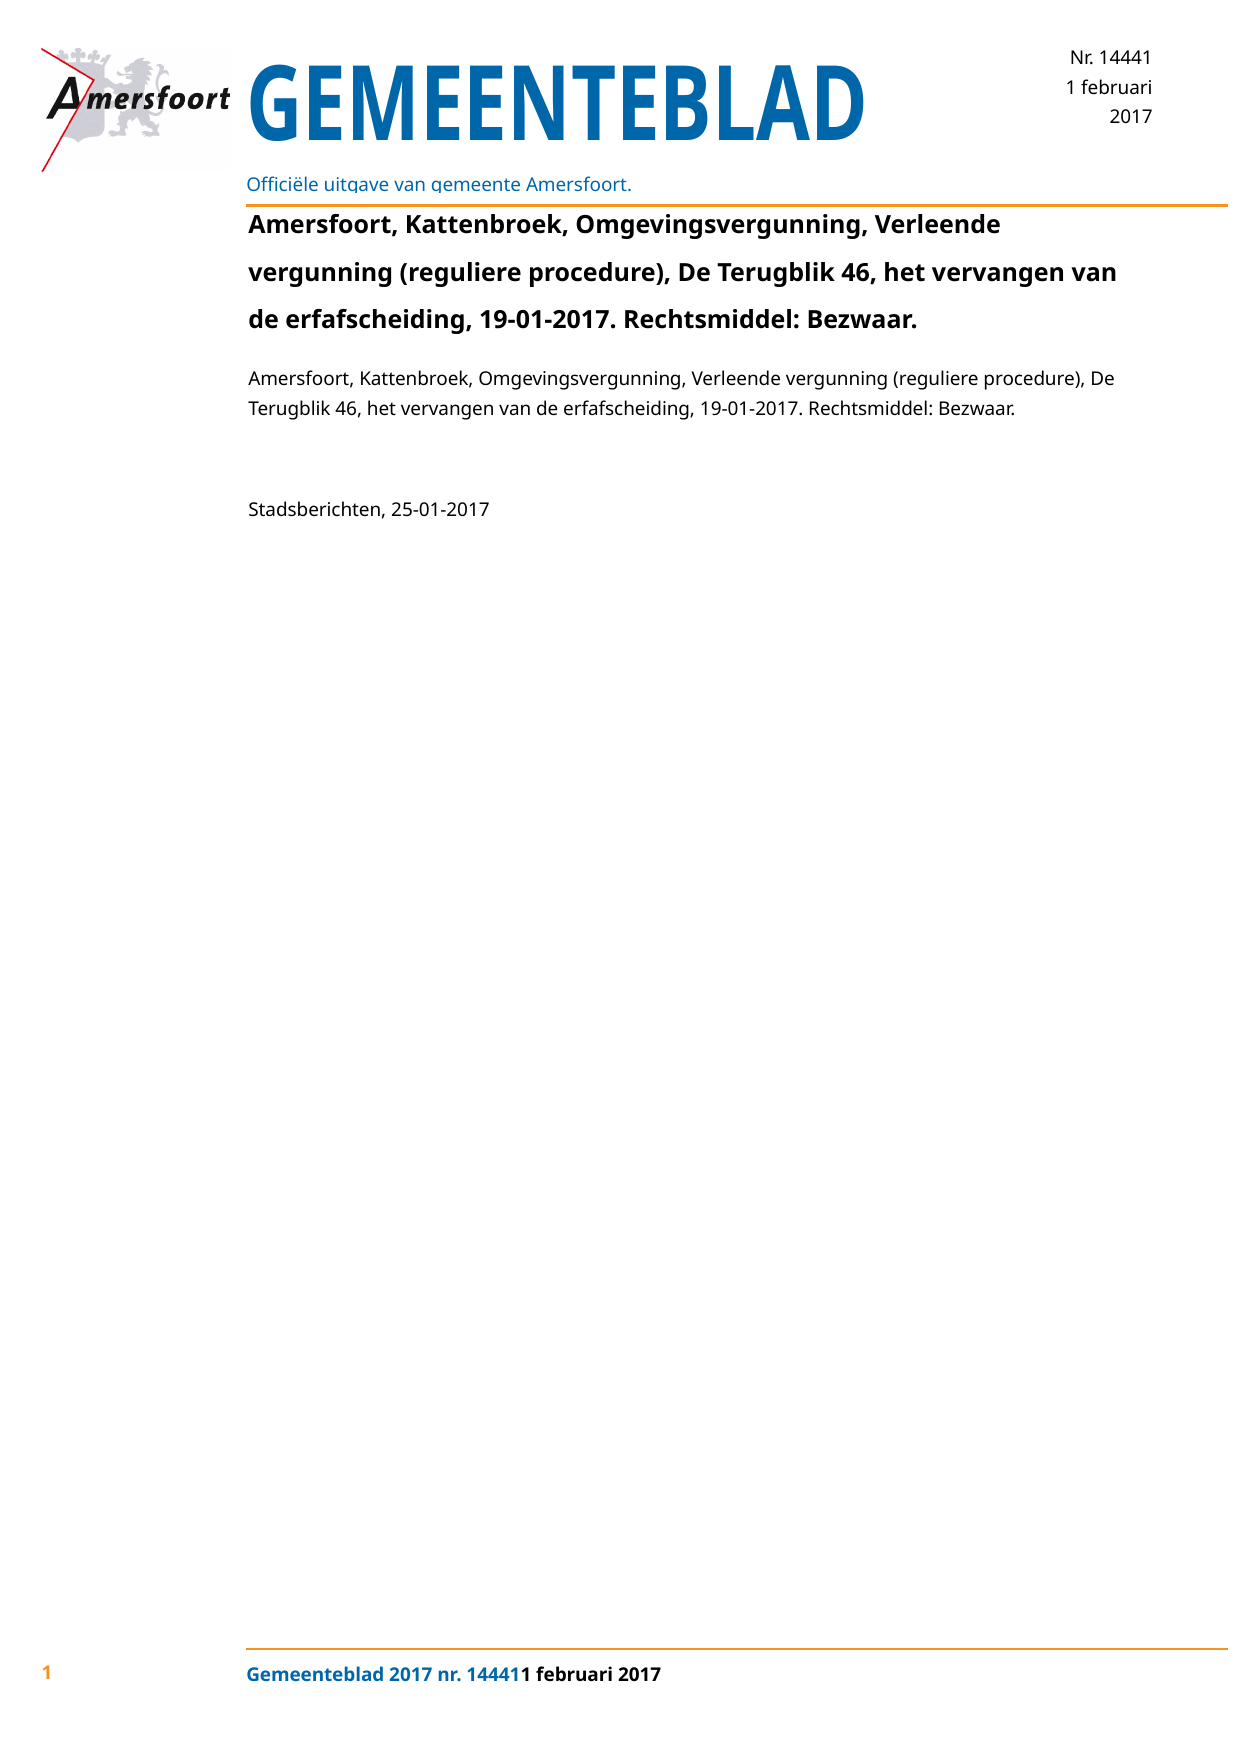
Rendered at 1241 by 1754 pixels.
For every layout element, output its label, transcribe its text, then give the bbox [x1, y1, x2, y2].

text Amersfoort, Kattenbroek, Omgevingsvergunning, Verleende vergunning (reguliere procedure), De Terugblik 46, het vervangen van de erfafscheiding, 19-01-2017. Rechtsmiddel: Bezwaar. [248, 207, 1152, 336]
text Stadsberichten, 25-01-2017 [248, 496, 1152, 522]
text Amersfoort, Kattenbroek, Omgevingsvergunning, Verleende vergunning (reguliere procedure), De Terugblik 46, het vervangen van de erfafscheiding, 19-01-2017. Rechtsmiddel: Bezwaar. [248, 366, 1152, 421]
picture [41, 47, 231, 172]
